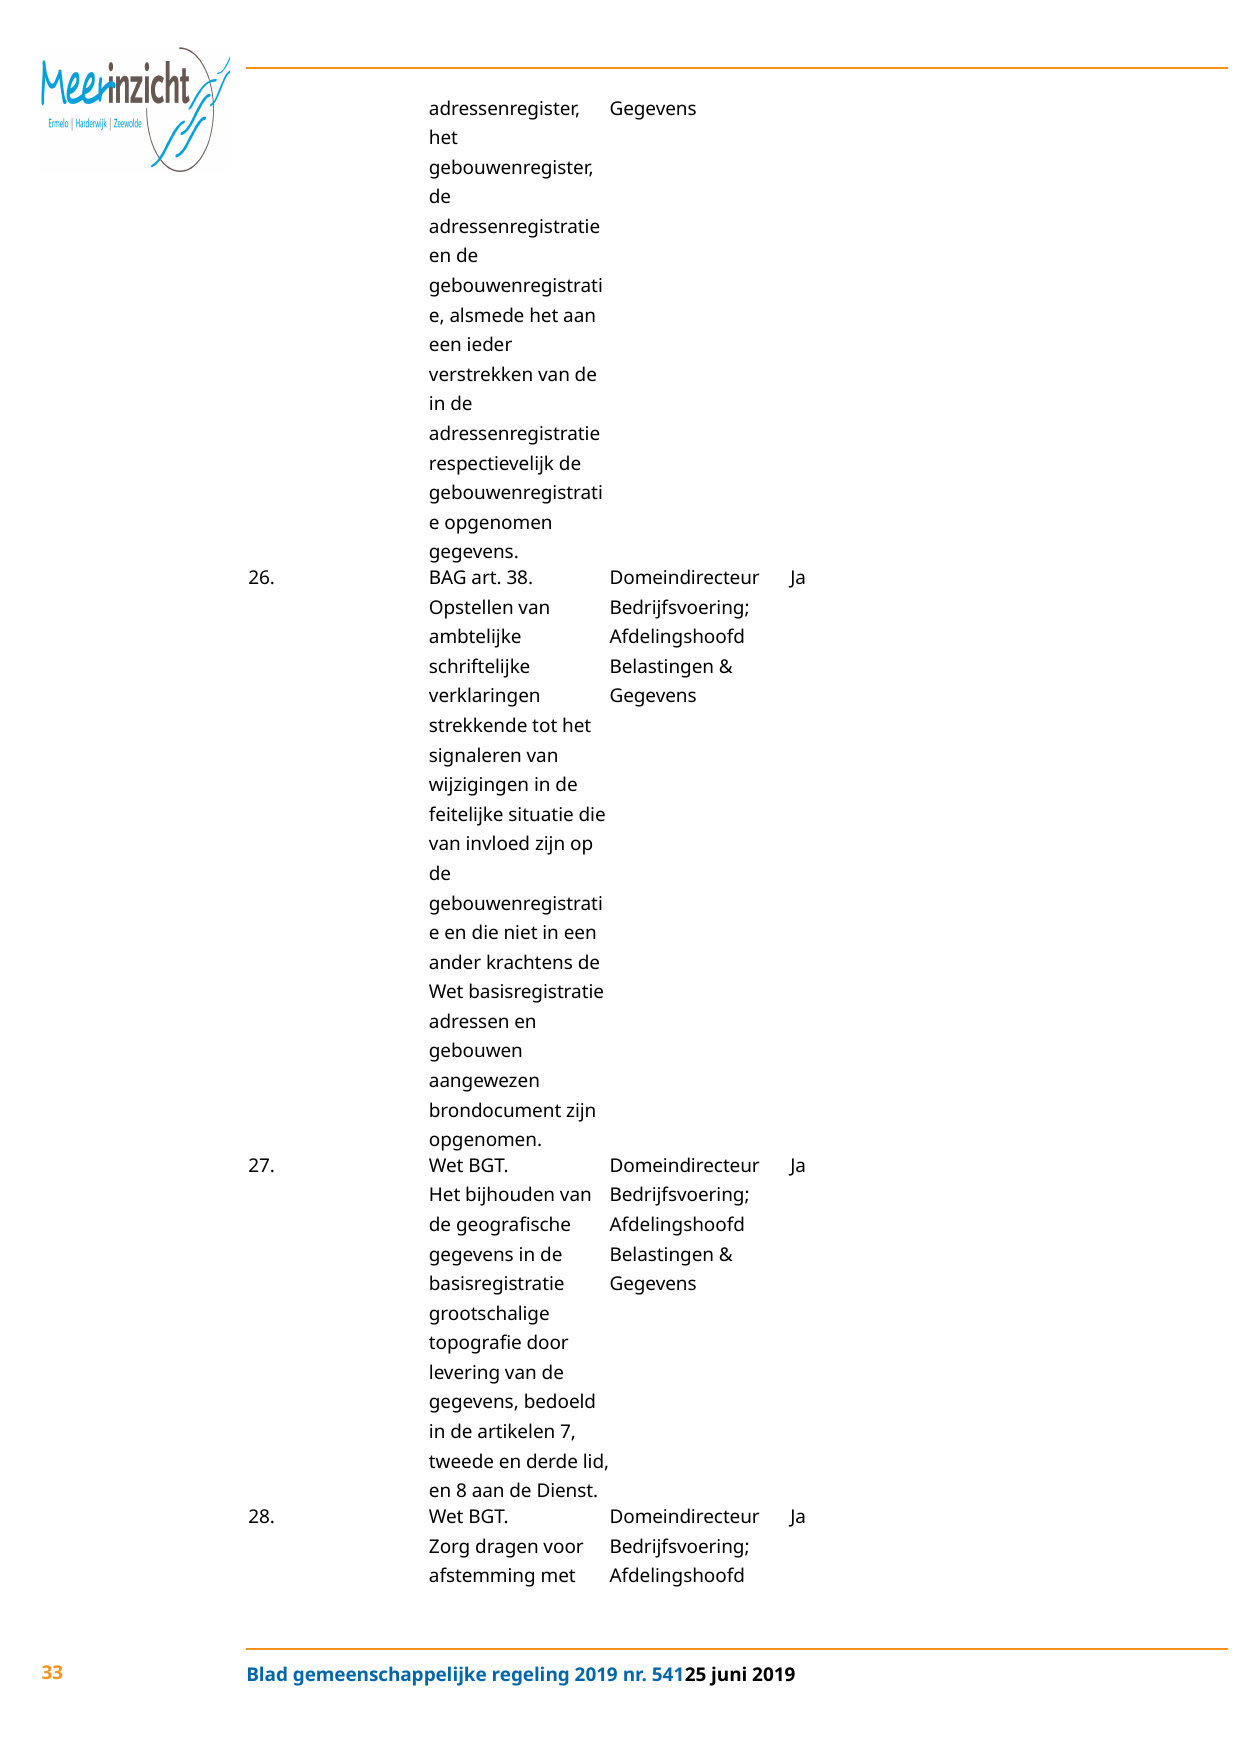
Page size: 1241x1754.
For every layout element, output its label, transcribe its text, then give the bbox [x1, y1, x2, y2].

picture [41, 47, 231, 172]
table_cell 28. [248, 1503, 429, 1588]
table_cell [971, 95, 1152, 564]
table_cell [971, 564, 1152, 1152]
table_cell Ja [790, 564, 971, 1152]
table_cell [790, 95, 971, 564]
table_cell [971, 1152, 1152, 1503]
table_cell Ja [790, 1503, 971, 1588]
table_cell BAG art. 38. Opstellen van ambtelijke schriftelijke verklaringen strekkende tot het signaleren van wijzigingen in de feitelijke situatie die van invloed zijn op de gebouwenregistratie en die niet in een ander krachtens de Wet basisregistratie adressen en gebouwen aangewezen brondocument zijn opgenomen. [429, 564, 609, 1152]
table_cell 26. [248, 564, 429, 1152]
table_cell Domeindirecteur Bedrijfsvoering; Afdelingshoofd Belastingen & Gegevens [609, 564, 790, 1152]
table_cell [248, 95, 429, 564]
table_cell Wet BGT. Zorg dragen voor afstemming met [429, 1503, 609, 1588]
table_cell [971, 1503, 1152, 1588]
table_cell Domeindirecteur Bedrijfsvoering; Afdelingshoofd Belastingen & Gegevens [609, 1152, 790, 1503]
table_cell 27. [248, 1152, 429, 1503]
table_cell Domeindirecteur Bedrijfsvoering; Afdelingshoofd [609, 1503, 790, 1588]
table_cell adressenregister, het gebouwenregister, de adressenregistratie en de gebouwenregistratie, alsmede het aan een ieder verstrekken van de in de adressenregistratie respectievelijk de gebouwenregistratie opgenomen gegevens. [429, 95, 609, 564]
table_cell Wet BGT. Het bijhouden van de geografische gegevens in de basisregistratie grootschalige topografie door levering van de gegevens, bedoeld in de artikelen 7, tweede en derde lid, en 8 aan de Dienst. [429, 1152, 609, 1503]
table_cell Gegevens [609, 95, 790, 564]
table_cell Ja [790, 1152, 971, 1503]
